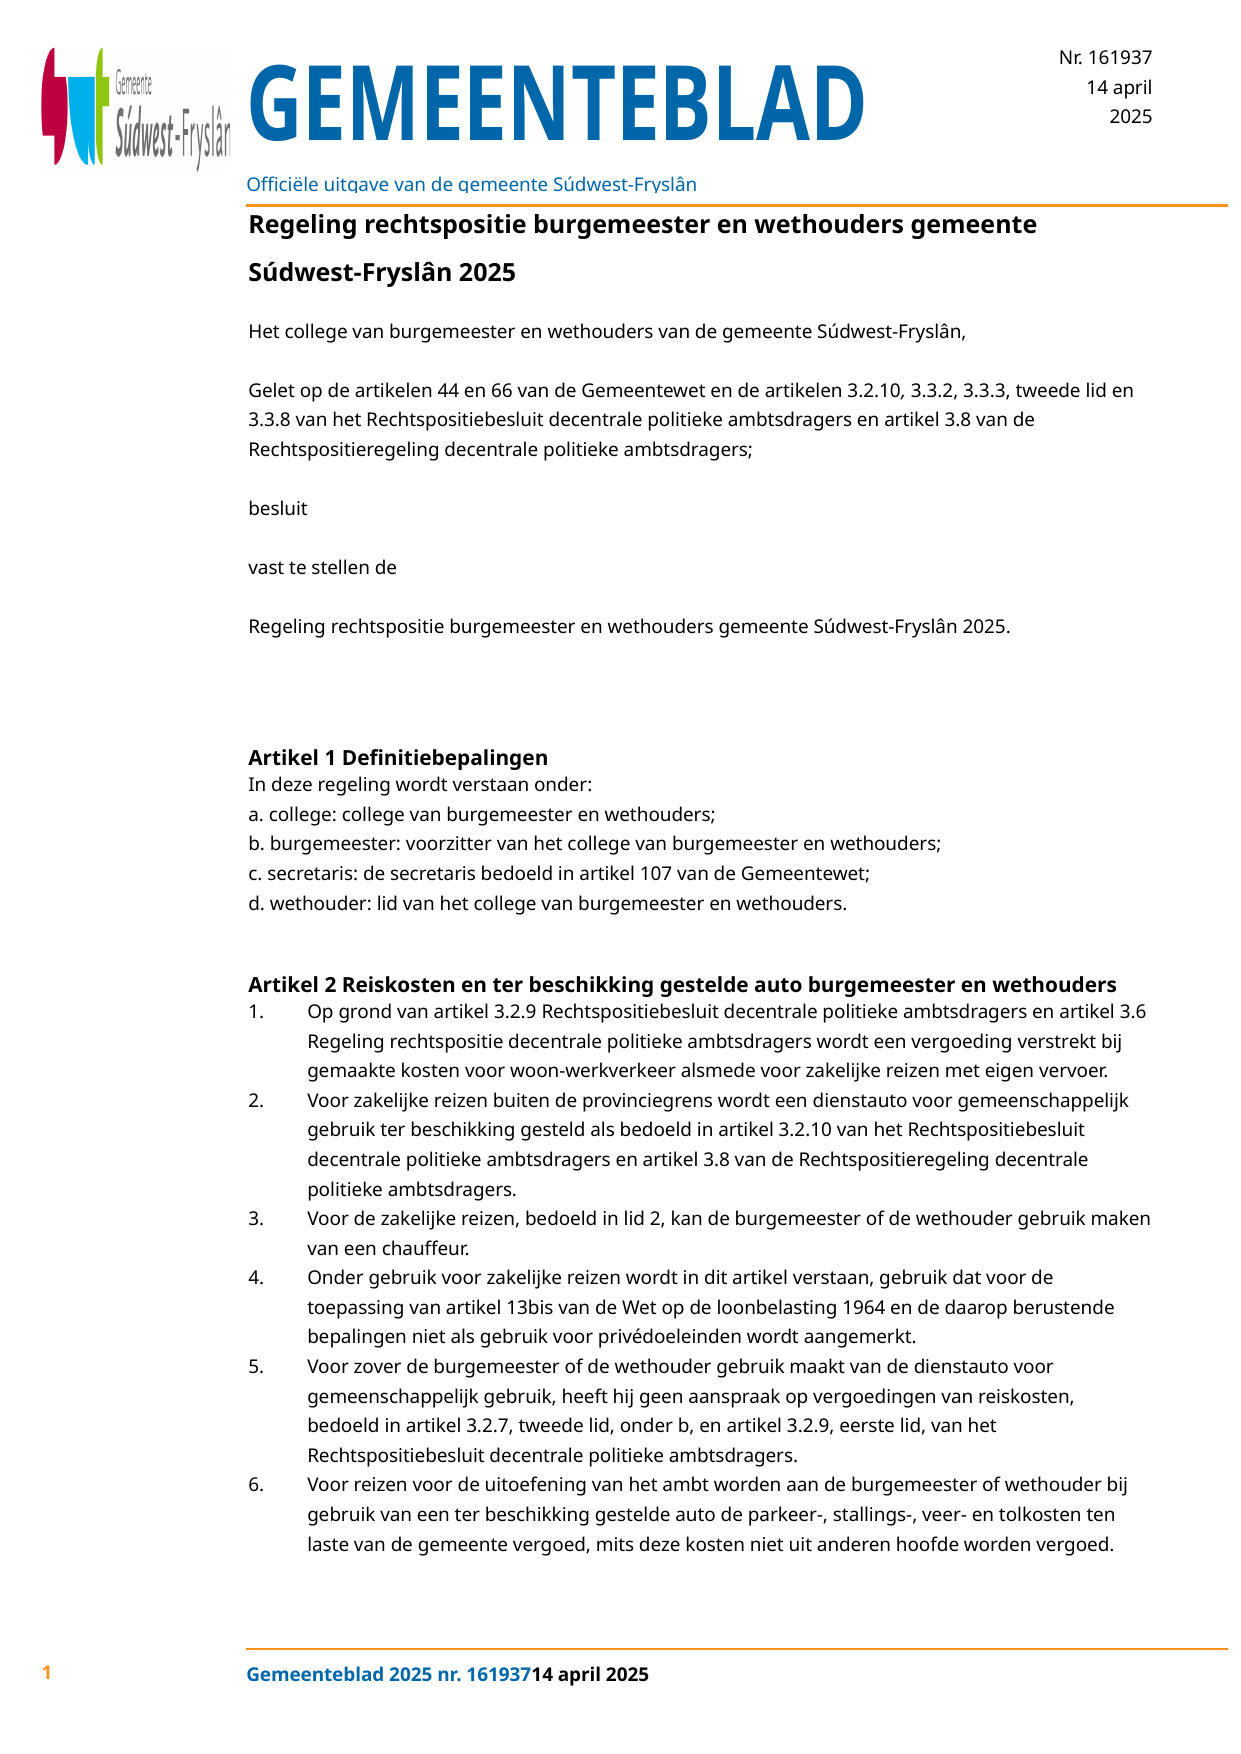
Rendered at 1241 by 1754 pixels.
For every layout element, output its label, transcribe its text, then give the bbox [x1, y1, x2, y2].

text In deze regeling wordt verstaan onder: [248, 771, 1152, 797]
list Voor de zakelijke reizen, bedoeld in lid 2, kan de burgemeester of de wethouder gebruik maken van een chauffeur. [248, 1205, 1152, 1261]
text Het college van burgemeester en wethouders van de gemeente Súdwest-Fryslân, [248, 318, 1152, 344]
picture [41, 47, 231, 172]
text besluit [248, 495, 1152, 521]
text b. burgemeester: voorzitter van het college van burgemeester en wethouders; [248, 831, 1152, 856]
list Voor zakelijke reizen buiten de provinciegrens wordt een dienstauto voor gemeenschappelijk gebruik ter beschikking gesteld als bedoeld in artikel 3.2.10 van het Rechtspositiebesluit decentrale politieke ambtsdragers en artikel 3.8 van de Rechtspositieregeling decentrale politieke ambtsdragers. [248, 1087, 1152, 1201]
list Voor reizen voor de uitoefening van het ambt worden aan de burgemeester of wethouder bij gebruik van een ter beschikking gestelde auto de parkeer-, stallings-, veer- en tolkosten ten laste van de gemeente vergoed, mits deze kosten niet uit anderen hoofde worden vergoed. [248, 1472, 1152, 1556]
text d. wethouder: lid van het college van burgemeester en wethouders. [248, 890, 1152, 916]
list Voor zover de burgemeester of de wethouder gebruik maakt van de dienstauto voor gemeenschappelijk gebruik, heeft hij geen aanspraak op vergoedingen van reiskosten, bedoeld in artikel 3.2.7, tweede lid, onder b, en artikel 3.2.9, eerste lid, van het Rechtspositiebesluit decentrale politieke ambtsdragers. [248, 1353, 1152, 1468]
text vast te stellen de [248, 554, 1152, 580]
text Artikel 2 Reiskosten en ter beschikking gestelde auto burgemeester en wethouders [248, 970, 1152, 998]
text a. college: college van burgemeester en wethouders; [248, 801, 1152, 827]
text Regeling rechtspositie burgemeester en wethouders gemeente Súdwest-Fryslân 2025. [248, 614, 1152, 639]
text c. secretaris: de secretaris bedoeld in artikel 107 van de Gemeentewet; [248, 860, 1152, 886]
list Onder gebruik voor zakelijke reizen wordt in dit artikel verstaan, gebruik dat voor de toepassing van artikel 13bis van de Wet op de loonbelasting 1964 en de daarop berustende bepalingen niet als gebruik voor privédoeleinden wordt aangemerkt. [248, 1264, 1152, 1349]
text Gelet op de artikelen 44 en 66 van de Gemeentewet en de artikelen 3.2.10, 3.3.2, 3.3.3, tweede lid en 3.3.8 van het Rechtspositiebesluit decentrale politieke ambtsdragers en artikel 3.8 van de Rechtspositieregeling decentrale politieke ambtsdragers; [248, 377, 1152, 462]
list Op grond van artikel 3.2.9 Rechtspositiebesluit decentrale politieke ambtsdragers en artikel 3.6 Regeling rechtspositie decentrale politieke ambtsdragers wordt een vergoeding verstrekt bij gemaakte kosten voor woon-werkverkeer alsmede voor zakelijke reizen met eigen vervoer. [248, 998, 1152, 1083]
text Artikel 1 Definitiebepalingen [248, 743, 1152, 771]
text Regeling rechtspositie burgemeester en wethouders gemeente Súdwest-Fryslân 2025 [248, 207, 1152, 288]
